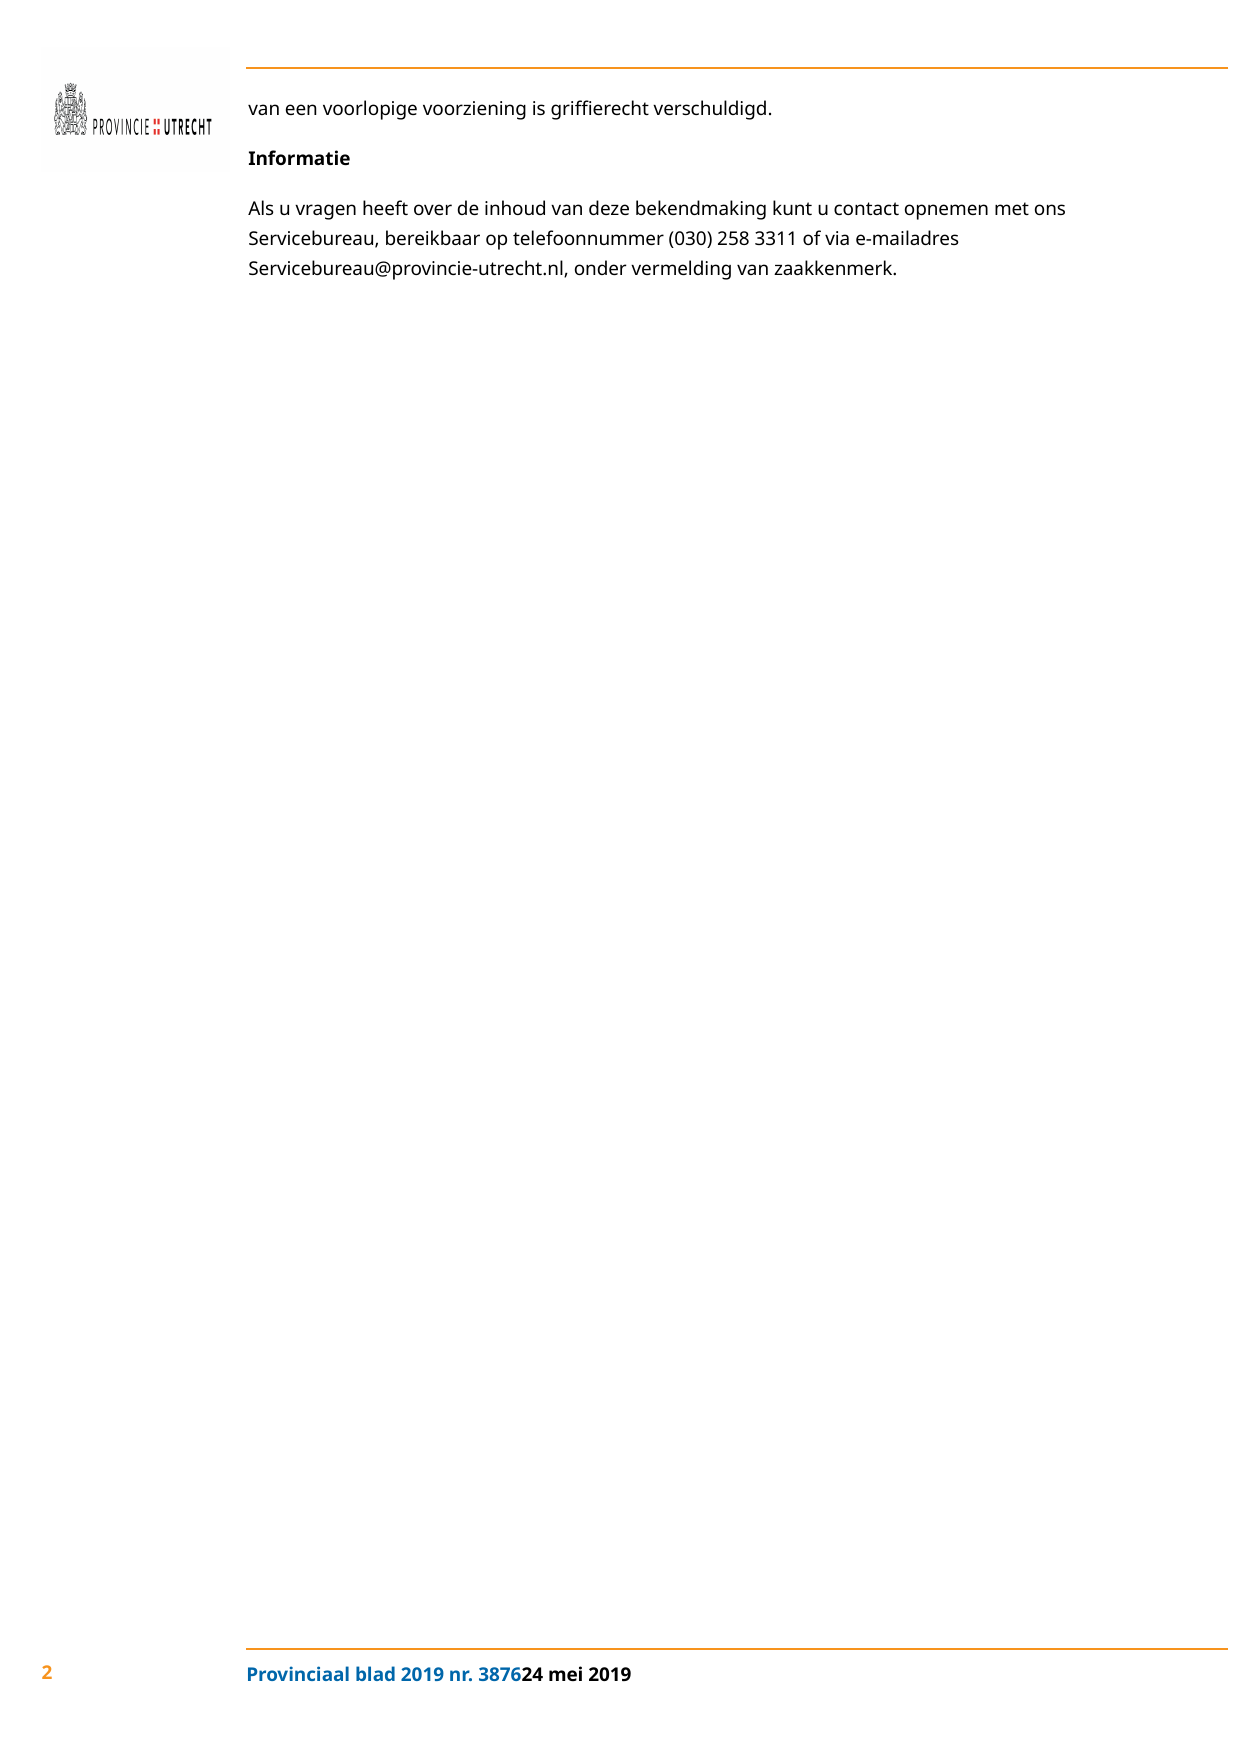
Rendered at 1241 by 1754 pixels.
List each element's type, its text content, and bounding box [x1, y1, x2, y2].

text van een voorlopige voorziening is griffierecht verschuldigd. [248, 95, 1152, 121]
text Als u vragen heeft over de inhoud van deze bekendmaking kunt u contact opnemen met ons Servicebureau, bereikbaar op telefoonnummer (030) 258 3311 of via e-mailadres Servicebureau@provincie-utrecht.nl, onder vermelding van zaakkenmerk. [248, 196, 1152, 281]
text Informatie [248, 145, 1152, 171]
picture [41, 47, 231, 172]
